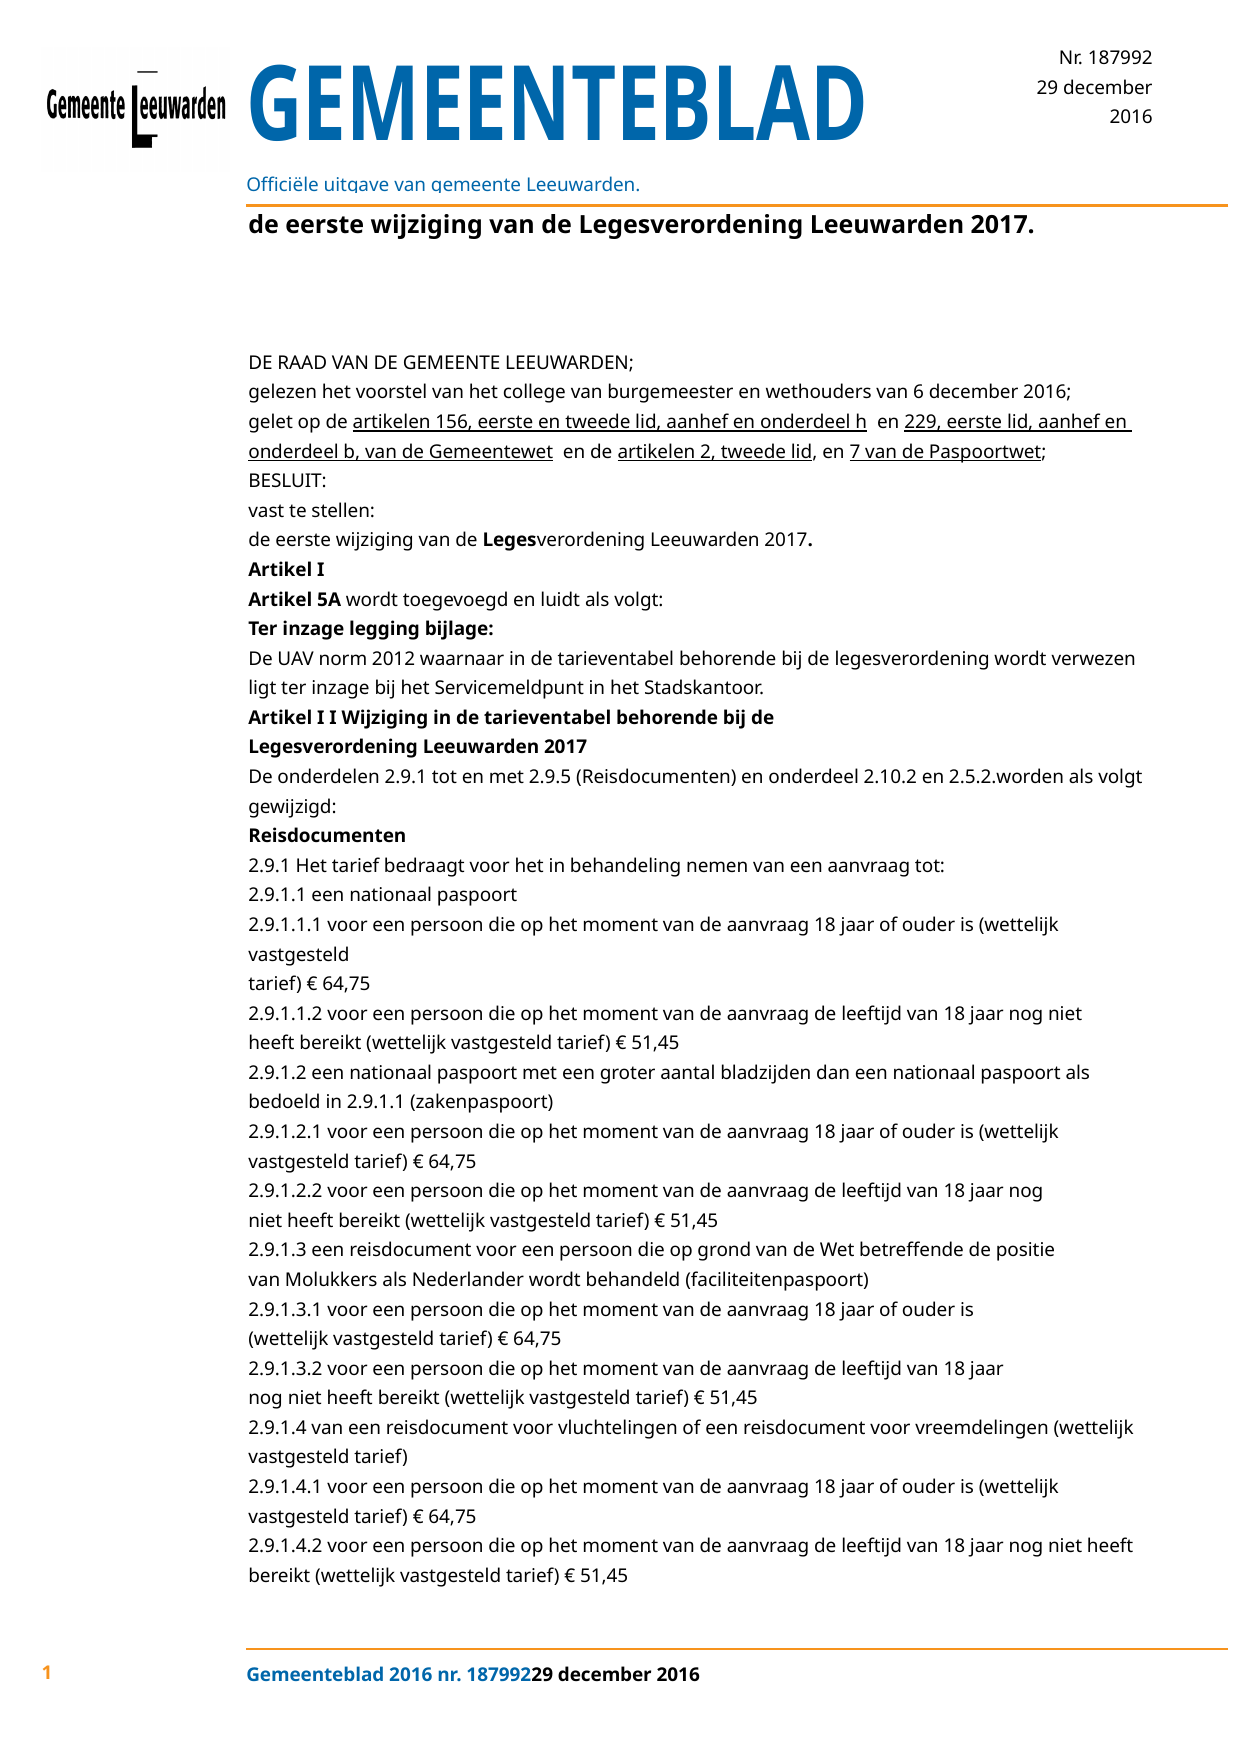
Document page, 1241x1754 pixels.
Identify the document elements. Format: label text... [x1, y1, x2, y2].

picture [41, 47, 231, 172]
text 2.9.1.2 een nationaal paspoort met een groter aantal bladzijden dan een nationaal paspoort als [248, 1059, 1152, 1085]
text Reisdocumenten [248, 822, 1152, 848]
text De UAV norm 2012 waarnaar in de tarieventabel behorende bij de legesverordening wordt verwezen ligt ter inzage bij het Servicemeldpunt in het Stadskantoor. [248, 645, 1152, 700]
text 2.9.1.4 van een reisdocument voor vluchtelingen of een reisdocument voor vreemdelingen (wettelijk vastgesteld tarief) [248, 1414, 1152, 1469]
text 2.9.1.3.1 voor een persoon die op het moment van de aanvraag 18 jaar of ouder is [248, 1296, 1152, 1322]
text heeft bereikt (wettelijk vastgesteld tarief) € 51,45 [248, 1029, 1152, 1055]
text (wettelijk vastgesteld tarief) € 64,75 [248, 1325, 1152, 1351]
text Legesverordening Leeuwarden 2017 [248, 734, 1152, 759]
text vastgesteld tarief) € 64,75 [248, 1148, 1152, 1174]
text Artikel 5A wordt toegevoegd en luidt als volgt: [248, 586, 1152, 612]
text de eerste wijziging van de Legesverordening Leeuwarden 2017. [248, 527, 1152, 552]
text 2.9.1.4.1 voor een persoon die op het moment van de aanvraag 18 jaar of ouder is (wettelijk vastgesteld tarief) € 64,75 [248, 1473, 1152, 1529]
text tarief) € 64,75 [248, 970, 1152, 996]
text 2.9.1 Het tarief bedraagt voor het in behandeling nemen van een aanvraag tot: [248, 852, 1152, 878]
text 2.9.1.3 een reisdocument voor een persoon die op grond van de Wet betreffende de positie [248, 1237, 1152, 1262]
text 2.9.1.1 een nationaal paspoort [248, 882, 1152, 907]
text Artikel I [248, 556, 1152, 582]
text gelezen het voorstel van het college van burgemeester en wethouders van 6 december 2016; [248, 379, 1152, 404]
text 2.9.1.4.2 voor een persoon die op het moment van de aanvraag de leeftijd van 18 jaar nog niet heeft bereikt (wettelijk vastgesteld tarief) € 51,45 [248, 1532, 1152, 1588]
text 2.9.1.2.2 voor een persoon die op het moment van de aanvraag de leeftijd van 18 jaar nog [248, 1177, 1152, 1203]
text DE RAAD VAN DE GEMEENTE LEEUWARDEN; [248, 349, 1152, 375]
text 2.9.1.1.1 voor een persoon die op het moment van de aanvraag 18 jaar of ouder is (wettelijk vastgesteld [248, 911, 1152, 967]
text bedoeld in 2.9.1.1 (zakenpaspoort) [248, 1089, 1152, 1114]
text De onderdelen 2.9.1 tot en met 2.9.5 (Reisdocumenten) en onderdeel 2.10.2 en 2.5.2.worden als volgt gewijzigd: [248, 763, 1152, 819]
text gelet op de artikelen 156, eerste en tweede lid, aanhef en onderdeel h en 229, eerste lid, aanhef en onderdeel b, van de Gemeentewet en de artikelen 2, tweede lid, en 7 van de Paspoortwet; [248, 408, 1152, 464]
text BESLUIT: [248, 467, 1152, 493]
text 2.9.1.2.1 voor een persoon die op het moment van de aanvraag 18 jaar of ouder is (wettelijk [248, 1118, 1152, 1144]
text niet heeft bereikt (wettelijk vastgesteld tarief) € 51,45 [248, 1207, 1152, 1233]
text de eerste wijziging van de Legesverordening Leeuwarden 2017. [248, 207, 1152, 241]
text van Molukkers als Nederlander wordt behandeld (faciliteitenpaspoort) [248, 1266, 1152, 1292]
text Artikel I I Wijziging in de tarieventabel behorende bij de [248, 704, 1152, 730]
text 2.9.1.1.2 voor een persoon die op het moment van de aanvraag de leeftijd van 18 jaar nog niet [248, 1000, 1152, 1026]
text vast te stellen: [248, 497, 1152, 523]
text Ter inzage legging bijlage: [248, 615, 1152, 641]
text nog niet heeft bereikt (wettelijk vastgesteld tarief) € 51,45 [248, 1384, 1152, 1410]
text 2.9.1.3.2 voor een persoon die op het moment van de aanvraag de leeftijd van 18 jaar [248, 1355, 1152, 1381]
